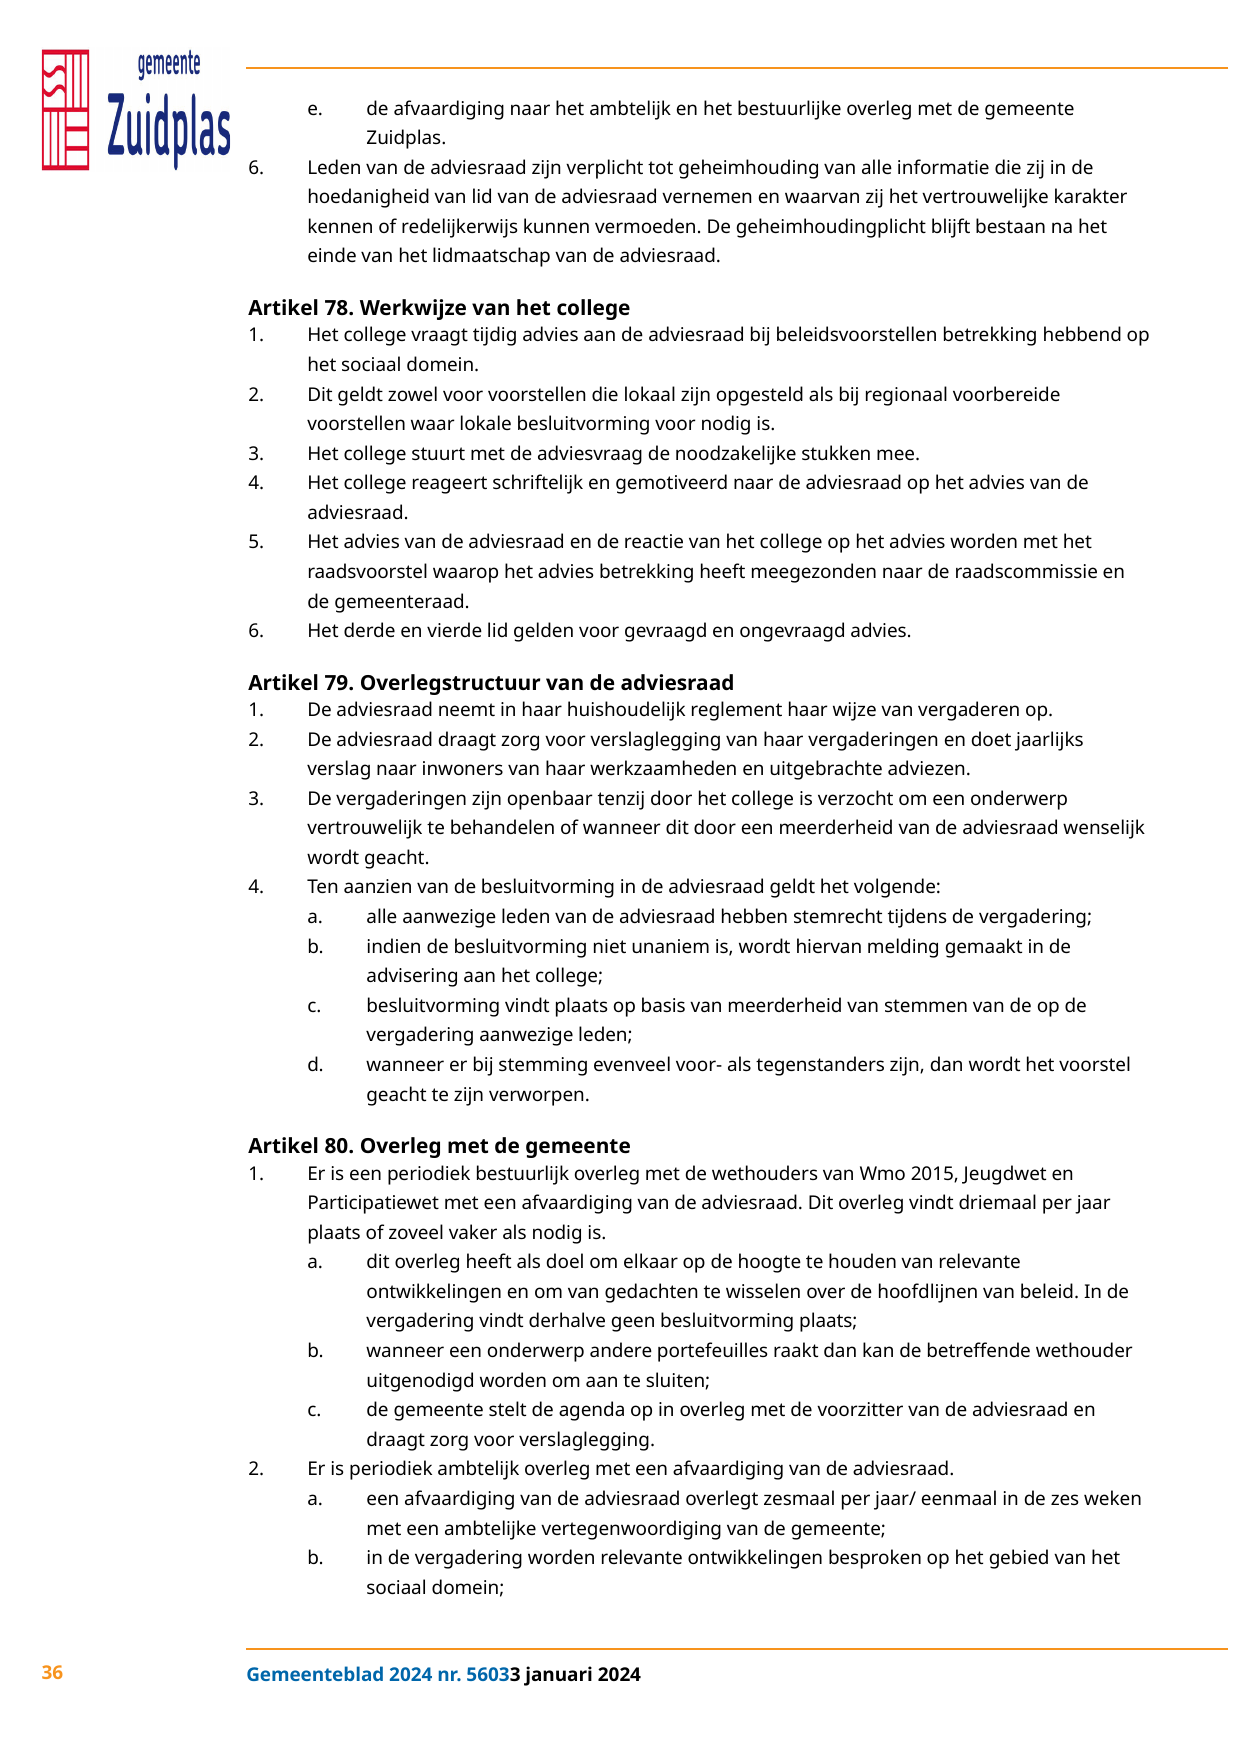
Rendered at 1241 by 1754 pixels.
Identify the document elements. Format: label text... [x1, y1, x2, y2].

list alle aanwezige leden van de adviesraad hebben stemrecht tijdens de vergadering; [307, 903, 1152, 929]
list Er is periodiek ambtelijk overleg met een afvaardiging van de adviesraad. [248, 1456, 1152, 1481]
text Artikel 80. Overleg met de gemeente [248, 1131, 1152, 1160]
list besluitvorming vindt plaats op basis van meerderheid van stemmen van de op de vergadering aanwezige leden; [307, 992, 1152, 1047]
list Het college stuurt met de adviesvraag de noodzakelijke stukken mee. [248, 440, 1152, 466]
list Leden van de adviesraad zijn verplicht tot geheimhouding van alle informatie die zij in de hoedanigheid van lid van de adviesraad vernemen en waarvan zij het vertrouwelijke karakter kennen of redelijkerwijs kunnen vermoeden. De geheimhoudingplicht blijft bestaan na het einde van het lidmaatschap van de adviesraad. [248, 154, 1152, 268]
list wanneer een onderwerp andere portefeuilles raakt dan kan de betreffende wethouder uitgenodigd worden om aan te sluiten; [307, 1337, 1152, 1392]
list Het derde en vierde lid gelden voor gevraagd en ongevraagd advies. [248, 617, 1152, 643]
list De adviesraad neemt in haar huishoudelijk reglement haar wijze van vergaderen op. [248, 696, 1152, 722]
list de gemeente stelt de agenda op in overleg met de voorzitter van de adviesraad en draagt zorg voor verslaglegging. [307, 1396, 1152, 1452]
list een afvaardiging van de adviesraad overlegt zesmaal per jaar/ eenmaal in de zes weken met een ambtelijke vertegenwoordiging van de gemeente; [307, 1485, 1152, 1540]
list in de vergadering worden relevante ontwikkelingen besproken op het gebied van het sociaal domein; [307, 1544, 1152, 1599]
list indien de besluitvorming niet unaniem is, wordt hiervan melding gemaakt in de advisering aan het college; [307, 933, 1152, 988]
list Er is een periodiek bestuurlijk overleg met de wethouders van Wmo 2015, Jeugdwet en Participatiewet met een afvaardiging van de adviesraad. Dit overleg vindt driemaal per jaar plaats of zoveel vaker als nodig is. [248, 1160, 1152, 1244]
list Ten aanzien van de besluitvorming in de adviesraad geldt het volgende: [248, 874, 1152, 899]
list dit overleg heeft als doel om elkaar op de hoogte te houden van relevante ontwikkelingen en om van gedachten te wisselen over de hoofdlijnen van beleid. In de vergadering vindt derhalve geen besluitvorming plaats; [307, 1248, 1152, 1333]
text Artikel 78. Werkwijze van het college [248, 293, 1152, 322]
list De adviesraad draagt zorg voor verslaglegging van haar vergaderingen en doet jaarlijks verslag naar inwoners van haar werkzaamheden en uitgebrachte adviezen. [248, 726, 1152, 781]
list Dit geldt zowel voor voorstellen die lokaal zijn opgesteld als bij regionaal voorbereide voorstellen waar lokale besluitvorming voor nodig is. [248, 381, 1152, 436]
list Het advies van de adviesraad en de reactie van het college op het advies worden met het raadsvoorstel waarop het advies betrekking heeft meegezonden naar de raadscommissie en de gemeenteraad. [248, 529, 1152, 613]
list wanneer er bij stemming evenveel voor- als tegenstanders zijn, dan wordt het voorstel geacht te zijn verworpen. [307, 1051, 1152, 1107]
list Het college reageert schriftelijk en gemotiveerd naar de adviesraad op het advies van de adviesraad. [248, 469, 1152, 525]
list De vergaderingen zijn openbaar tenzij door het college is verzocht om een onderwerp vertrouwelijk te behandelen of wanneer dit door een meerderheid van de adviesraad wenselijk wordt geacht. [248, 785, 1152, 870]
list de afvaardiging naar het ambtelijk en het bestuurlijke overleg met de gemeente Zuidplas. [307, 95, 1152, 150]
picture [41, 47, 231, 172]
list Het college vraagt tijdig advies aan de adviesraad bij beleidsvoorstellen betrekking hebbend op het sociaal domein. [248, 322, 1152, 377]
text Artikel 79. Overlegstructuur van de adviesraad [248, 668, 1152, 696]
